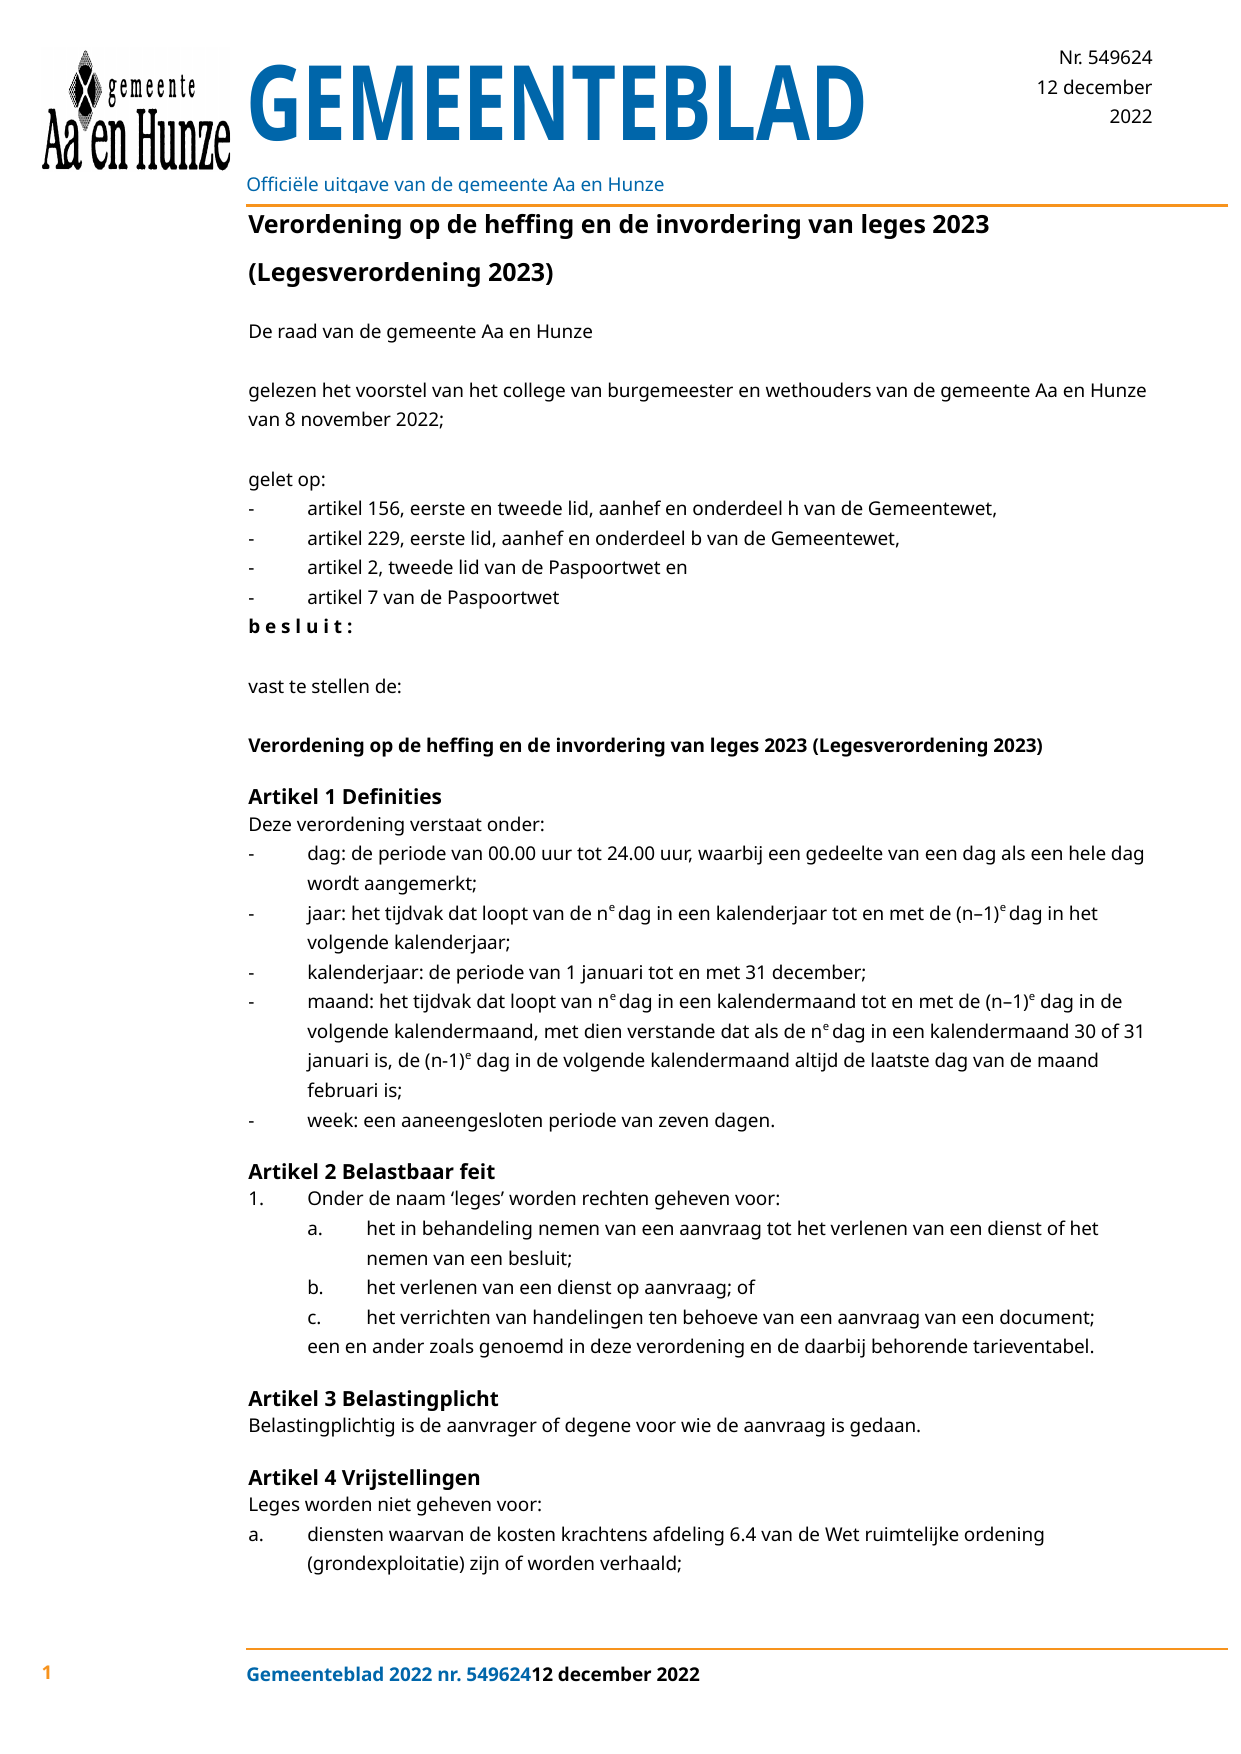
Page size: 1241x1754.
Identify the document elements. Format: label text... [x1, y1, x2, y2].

text vast te stellen de: [248, 673, 1152, 699]
list het verlenen van een dienst op aanvraag; of [307, 1274, 1152, 1300]
list diensten waarvan de kosten krachtens afdeling 6.4 van de Wet ruimtelijke ordening (grondexploitatie) zijn of worden verhaald; [248, 1521, 1152, 1576]
text Leges worden niet geheven voor: [248, 1491, 1152, 1517]
list jaar: het tijdvak dat loopt van de ne dag in een kalenderjaar tot en met de (n–1)e dag in het volgende kalenderjaar; [248, 900, 1152, 955]
text gelet op: [248, 466, 1152, 492]
picture [41, 47, 231, 172]
list het verrichten van handelingen ten behoeve van een aanvraag van een document; [307, 1304, 1152, 1330]
list artikel 2, tweede lid van de Paspoortwet en [248, 554, 1152, 580]
list artikel 156, eerste en tweede lid, aanhef en onderdeel h van de Gemeentewet, [248, 495, 1152, 521]
list het in behandeling nemen van een aanvraag tot het verlenen van een dienst of het nemen van een besluit; [307, 1215, 1152, 1271]
list dag: de periode van 00.00 uur tot 24.00 uur, waarbij een gedeelte van een dag als een hele dag wordt aangemerkt; [248, 841, 1152, 896]
text Artikel 1 Definities [248, 782, 1152, 811]
list kalenderjaar: de periode van 1 januari tot en met 31 december; [248, 959, 1152, 984]
text b e s l u i t : [248, 614, 1152, 639]
list artikel 229, eerste lid, aanhef en onderdeel b van de Gemeentewet, [248, 525, 1152, 551]
text De raad van de gemeente Aa en Hunze [248, 318, 1152, 344]
text Deze verordening verstaat onder: [248, 811, 1152, 837]
text Verordening op de heffing en de invordering van leges 2023 (Legesverordening 2023) [248, 207, 1152, 288]
text Artikel 2 Belastbaar feit [248, 1157, 1152, 1186]
list een en ander zoals genoemd in deze verordening en de daarbij behorende tarieventabel. [248, 1333, 1152, 1359]
text Belastingplichtig is de aanvrager of degene voor wie de aanvraag is gedaan. [248, 1412, 1152, 1438]
text Artikel 4 Vrijstellingen [248, 1463, 1152, 1491]
list week: een aaneengesloten periode van zeven dagen. [248, 1107, 1152, 1132]
text Artikel 3 Belastingplicht [248, 1384, 1152, 1412]
text Verordening op de heffing en de invordering van leges 2023 (Legesverordening 2023) [248, 732, 1152, 758]
list Onder de naam ‘leges’ worden rechten geheven voor: [248, 1186, 1152, 1211]
text gelezen het voorstel van het college van burgemeester en wethouders van de gemeente Aa en Hunze van 8 november 2022; [248, 377, 1152, 432]
list artikel 7 van de Paspoortwet [248, 584, 1152, 610]
list maand: het tijdvak dat loopt van ne dag in een kalendermaand tot en met de (n–1)e dag in de volgende kalendermaand, met dien verstande dat als de ne dag in een kalendermaand 30 of 31 januari is, de (n-1)e dag in de volgende kalendermaand altijd de laatste dag van de maand februari is; [248, 988, 1152, 1103]
